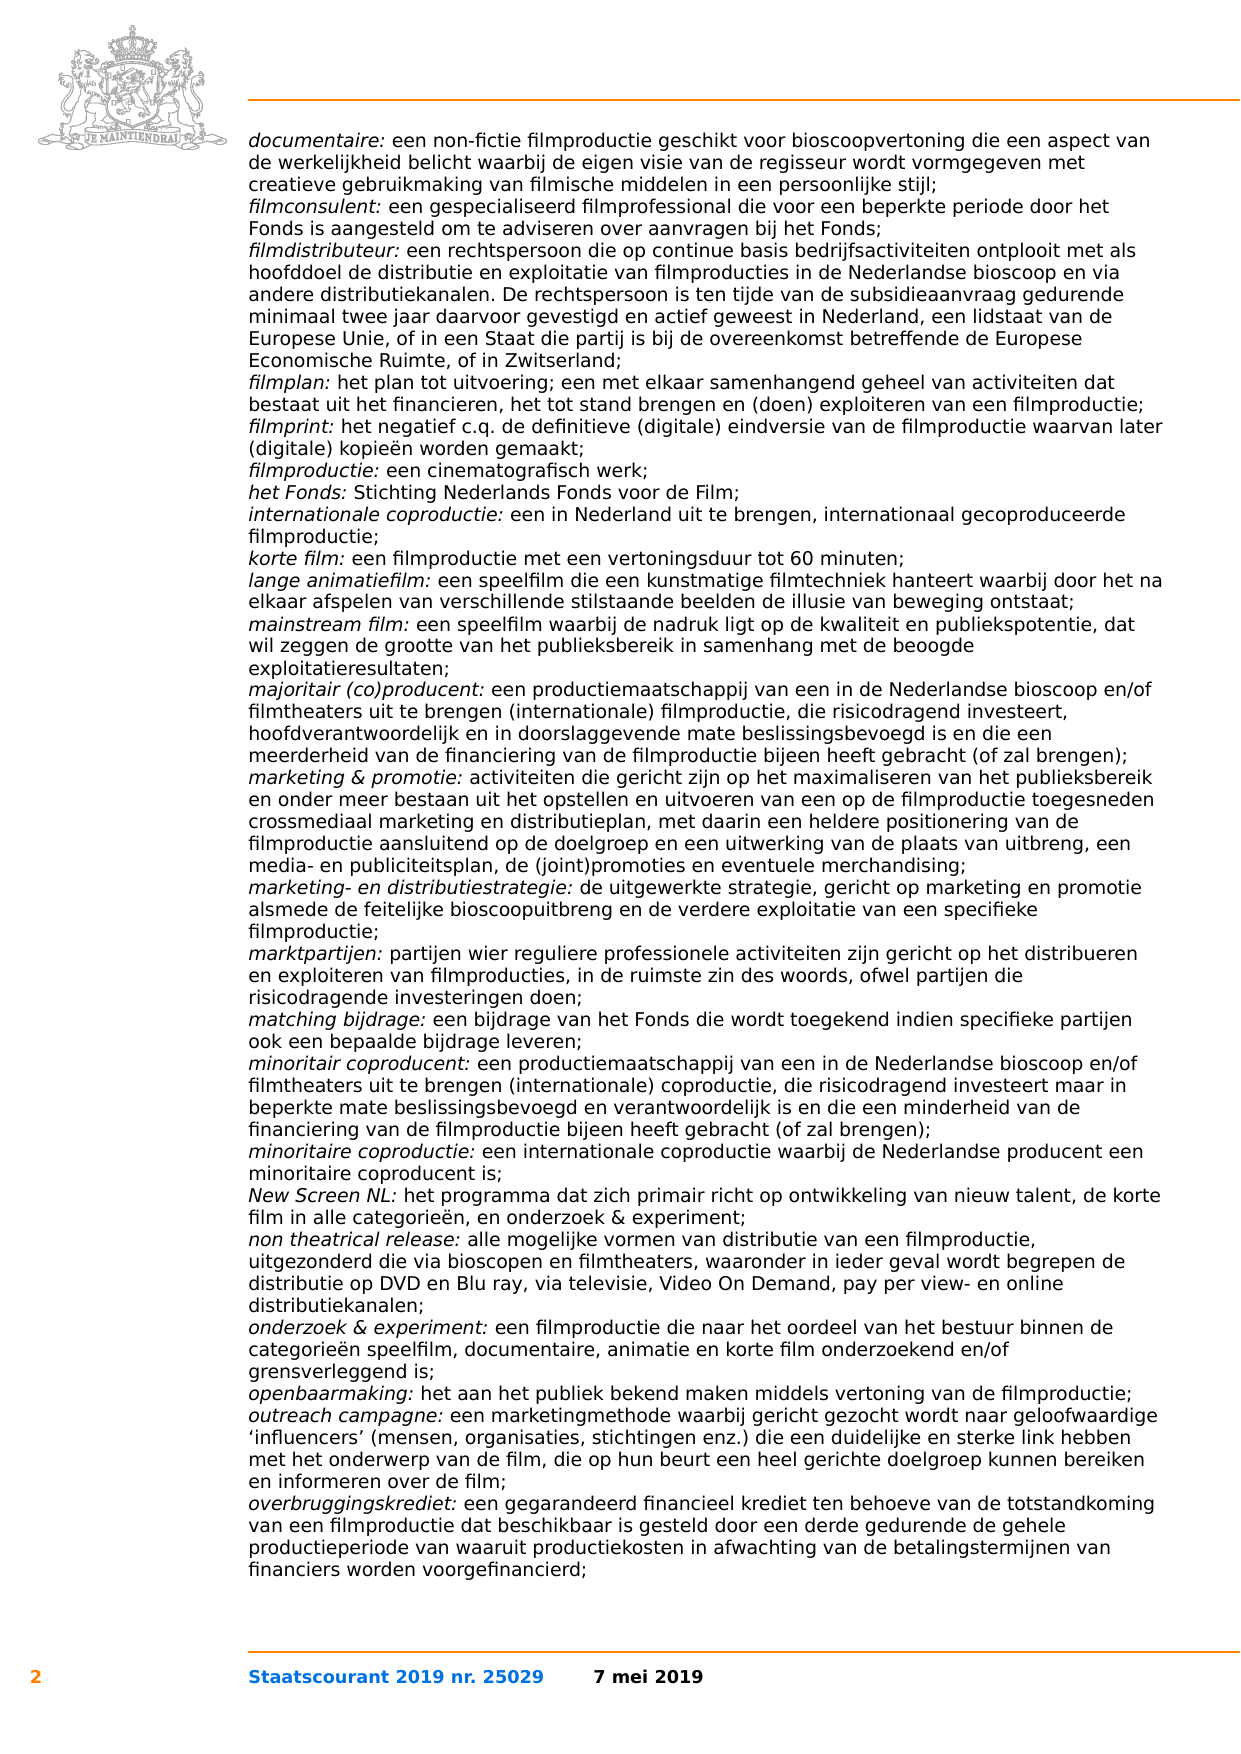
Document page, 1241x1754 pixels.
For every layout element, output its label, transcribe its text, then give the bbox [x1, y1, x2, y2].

text korte film: een filmproductie met een vertoningsduur tot 60 minuten; [248, 547, 1163, 569]
text filmprint: het negatief c.q. de definitieve (digitale) eindversie van de filmproductie waarvan later (digitale) kopieën worden gemaakt; [248, 416, 1163, 459]
picture [38, 25, 227, 150]
text majoritair (co)producent: een productiemaatschappij van een in de Nederlandse bioscoop en/of filmtheaters uit te brengen (internationale) filmproductie, die risicodragend investeert, hoofdverantwoordelijk en in doorslaggevende mate beslissingsbevoegd is en die een meerderheid van de financiering van de filmproductie bijeen heeft gebracht (of zal brengen); [248, 679, 1163, 767]
text filmdistributeur: een rechtspersoon die op continue basis bedrijfsactiviteiten ontplooit met als hoofddoel de distributie en exploitatie van filmproducties in de Nederlandse bioscoop en via andere distributiekanalen. De rechtspersoon is ten tijde van de subsidieaanvraag gedurende minimaal twee jaar daarvoor gevestigd en actief geweest in Nederland, een lidstaat van de Europese Unie, of in een Staat die partij is bij de overeenkomst betreffende de Europese Economische Ruimte, of in Zwitserland; [248, 240, 1163, 372]
text overbruggingskrediet: een gegarandeerd financieel krediet ten behoeve van de totstandkoming van een filmproductie dat beschikbaar is gesteld door een derde gedurende de gehele productieperiode van waaruit productiekosten in afwachting van de betalingstermijnen van financiers worden voorgefinancierd; [248, 1493, 1163, 1581]
text filmplan: het plan tot uitvoering; een met elkaar samenhangend geheel van activiteiten dat bestaat uit het financieren, het tot stand brengen en (doen) exploiteren van een filmproductie; [248, 372, 1163, 416]
text non theatrical release: alle mogelijke vormen van distributie van een filmproductie, uitgezonderd die via bioscopen en filmtheaters, waaronder in ieder geval wordt begrepen de distributie op DVD en Blu ray, via televisie, Video On Demand, pay per view- en online distributiekanalen; [248, 1229, 1163, 1317]
text internationale coproductie: een in Nederland uit te brengen, internationaal gecoproduceerde filmproductie; [248, 503, 1163, 547]
text marketing & promotie: activiteiten die gericht zijn op het maximaliseren van het publieksbereik en onder meer bestaan uit het opstellen en uitvoeren van een op de filmproductie toegesneden crossmediaal marketing en distributieplan, met daarin een heldere positionering van de filmproductie aansluitend op de doelgroep en een uitwerking van de plaats van uitbreng, een media- en publiciteitsplan, de (joint)promoties en eventuele merchandising; [248, 767, 1163, 877]
text minoritair coproducent: een productiemaatschappij van een in de Nederlandse bioscoop en/of filmtheaters uit te brengen (internationale) coproductie, die risicodragend investeert maar in beperkte mate beslissingsbevoegd en verantwoordelijk is en die een minderheid van de financiering van de filmproductie bijeen heeft gebracht (of zal brengen); [248, 1053, 1163, 1141]
text lange animatiefilm: een speelfilm die een kunstmatige filmtechniek hanteert waarbij door het na elkaar afspelen van verschillende stilstaande beelden de illusie van beweging ontstaat; [248, 569, 1163, 613]
text filmproductie: een cinematografisch werk; [248, 459, 1163, 482]
text documentaire: een non-fictie filmproductie geschikt voor bioscoopvertoning die een aspect van de werkelijkheid belicht waarbij de eigen visie van de regisseur wordt vormgegeven met creatieve gebruikmaking van filmische middelen in een persoonlijke stijl; [248, 130, 1163, 196]
text marktpartijen: partijen wier reguliere professionele activiteiten zijn gericht op het distribueren en exploiteren van filmproducties, in de ruimste zin des woords, ofwel partijen die risicodragende investeringen doen; [248, 943, 1163, 1009]
text marketing- en distributiestrategie: de uitgewerkte strategie, gericht op marketing en promotie alsmede de feitelijke bioscoopuitbreng en de verdere exploitatie van een specifieke filmproductie; [248, 877, 1163, 943]
text matching bijdrage: een bijdrage van het Fonds die wordt toegekend indien specifieke partijen ook een bepaalde bijdrage leveren; [248, 1009, 1163, 1053]
text minoritaire coproductie: een internationale coproductie waarbij de Nederlandse producent een minoritaire coproducent is; [248, 1141, 1163, 1185]
text openbaarmaking: het aan het publiek bekend maken middels vertoning van de filmproductie; [248, 1383, 1163, 1405]
text onderzoek & experiment: een filmproductie die naar het oordeel van het bestuur binnen de categorieën speelfilm, documentaire, animatie en korte film onderzoekend en/of grensverleggend is; [248, 1317, 1163, 1383]
text outreach campagne: een marketingmethode waarbij gericht gezocht wordt naar geloofwaardige ‘influencers’ (mensen, organisaties, stichtingen enz.) die een duidelijke en sterke link hebben met het onderwerp van de film, die op hun beurt een heel gerichte doelgroep kunnen bereiken en informeren over de film; [248, 1405, 1163, 1493]
text filmconsulent: een gespecialiseerd filmprofessional die voor een beperkte periode door het Fonds is aangesteld om te adviseren over aanvragen bij het Fonds; [248, 196, 1163, 240]
text het Fonds: Stichting Nederlands Fonds voor de Film; [248, 482, 1163, 503]
text mainstream film: een speelfilm waarbij de nadruk ligt op de kwaliteit en publiekspotentie, dat wil zeggen de grootte van het publieksbereik in samenhang met de beoogde exploitatieresultaten; [248, 613, 1163, 679]
text New Screen NL: het programma dat zich primair richt op ontwikkeling van nieuw talent, de korte film in alle categorieën, en onderzoek & experiment; [248, 1185, 1163, 1229]
